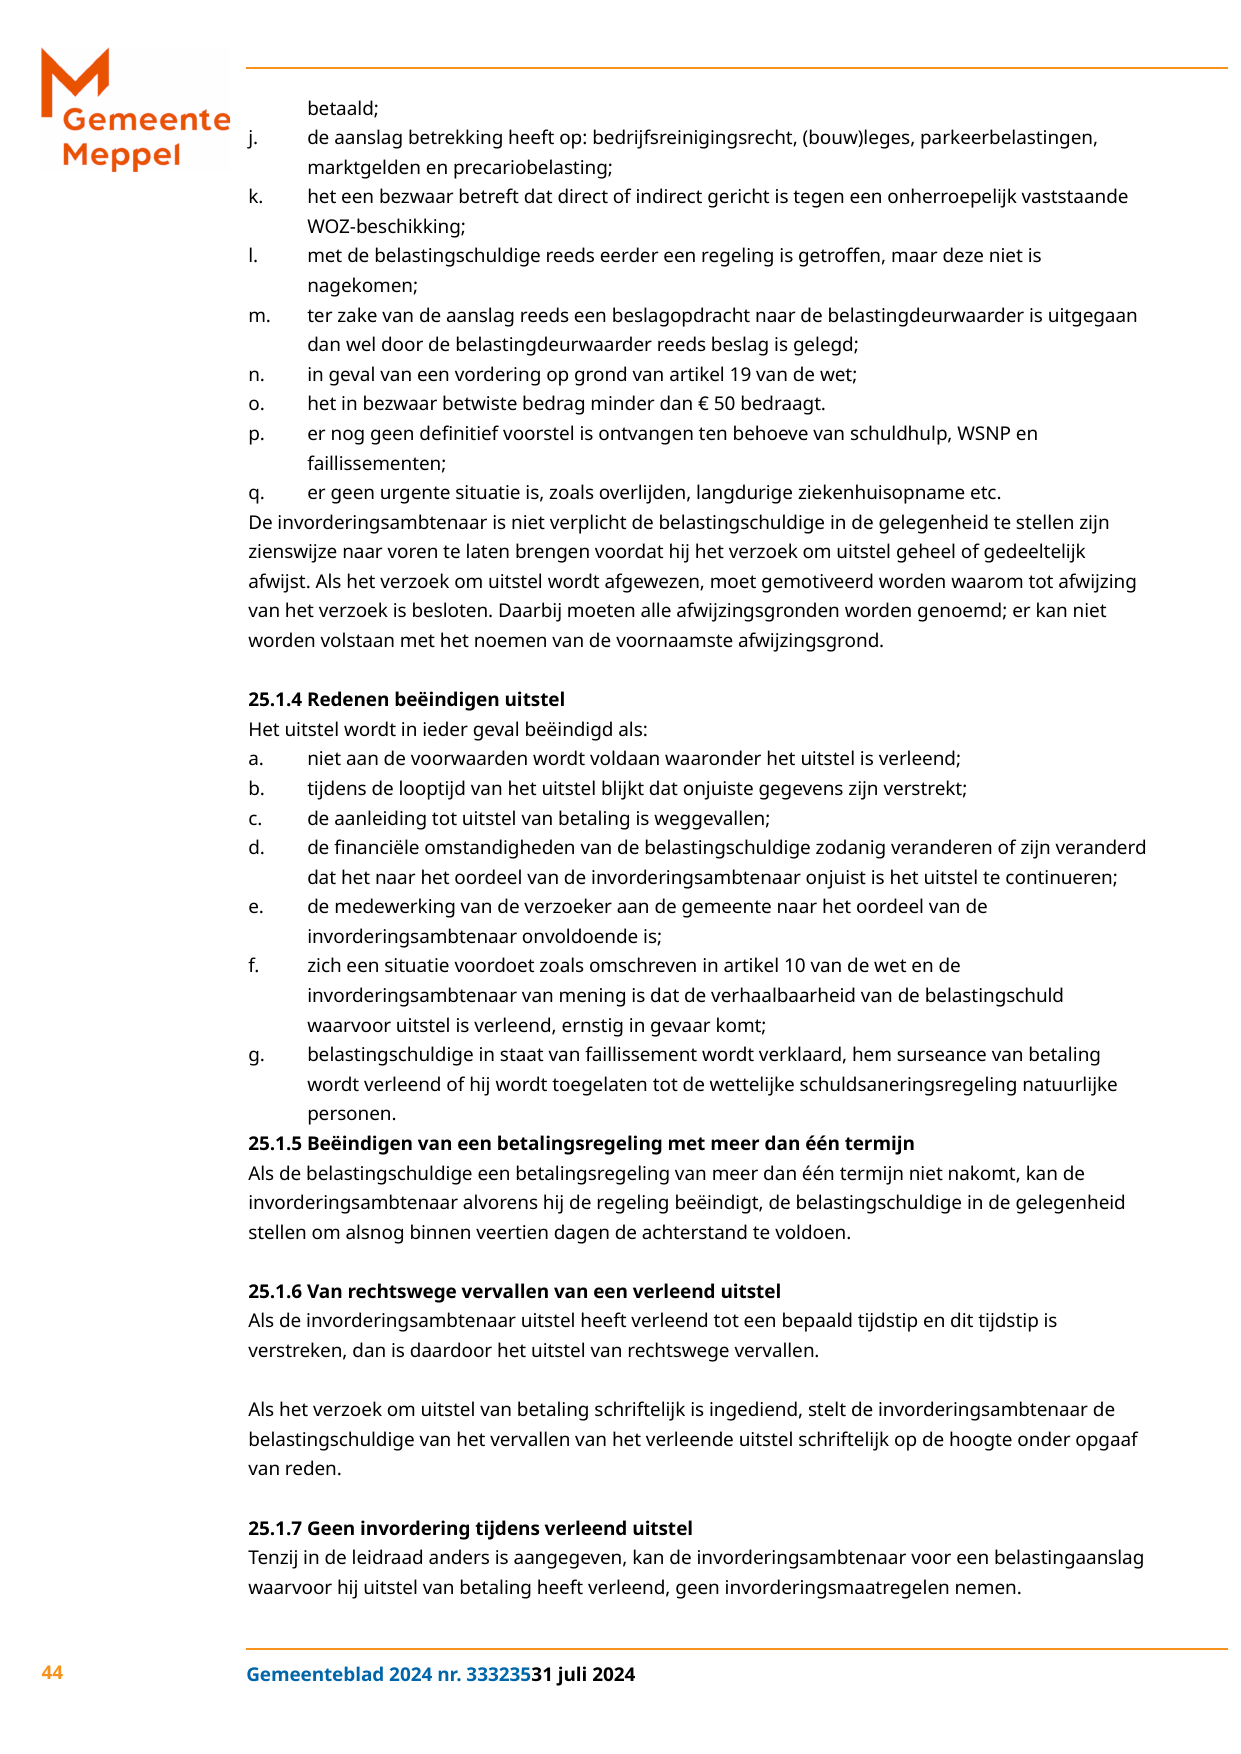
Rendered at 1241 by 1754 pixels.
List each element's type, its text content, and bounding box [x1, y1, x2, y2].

list tijdens de looptijd van het uitstel blijkt dat onjuiste gegevens zijn verstrekt; [248, 775, 1152, 801]
list de medewerking van de verzoeker aan de gemeente naar het oordeel van de invorderingsambtenaar onvoldoende is; [248, 893, 1152, 949]
text 25.1.7 Geen invordering tijdens verleend uitstel [248, 1515, 1152, 1541]
list in geval van een vordering op grond van artikel 19 van de wet; [248, 361, 1152, 387]
list de aanslag betrekking heeft op: bedrijfsreinigingsrecht, (bouw)leges, parkeerbelastingen, marktgelden en precariobelasting; [248, 124, 1152, 180]
text De invorderingsambtenaar is niet verplicht de belastingschuldige in de gelegenheid te stellen zijn zienswijze naar voren te laten brengen voordat hij het verzoek om uitstel geheel of gedeeltelijk afwijst. Als het verzoek om uitstel wordt afgewezen, moet gemotiveerd worden waarom tot afwijzing van het verzoek is besloten. Daarbij moeten alle afwijzingsgronden worden genoemd; er kan niet worden volstaan met het noemen van de voornaamste afwijzingsgrond. [248, 509, 1152, 653]
text 25.1.4 Redenen beëindigen uitstel [248, 686, 1152, 712]
picture [41, 47, 231, 172]
list er nog geen definitief voorstel is ontvangen ten behoeve van schuldhulp, WSNP en faillissementen; [248, 420, 1152, 476]
list de aanleiding tot uitstel van betaling is weggevallen; [248, 805, 1152, 831]
list met de belastingschuldige reeds eerder een regeling is getroffen, maar deze niet is nagekomen; [248, 243, 1152, 298]
list het een bezwaar betreft dat direct of indirect gericht is tegen een onherroepelijk vaststaande WOZ-beschikking; [248, 183, 1152, 239]
list ter zake van de aanslag reeds een beslagopdracht naar de belastingdeurwaarder is uitgegaan dan wel door de belastingdeurwaarder reeds beslag is gelegd; [248, 302, 1152, 357]
list betaald; [248, 95, 1152, 121]
list niet aan de voorwaarden wordt voldaan waaronder het uitstel is verleend; [248, 746, 1152, 771]
list zich een situatie voordoet zoals omschreven in artikel 10 van de wet en de invorderingsambtenaar van mening is dat de verhaalbaarheid van de belastingschuld waarvoor uitstel is verleend, ernstig in gevaar komt; [248, 953, 1152, 1038]
text Als het verzoek om uitstel van betaling schriftelijk is ingediend, stelt de invorderingsambtenaar de belastingschuldige van het vervallen van het verleende uitstel schriftelijk op de hoogte onder opgaaf van reden. [248, 1396, 1152, 1481]
text Het uitstel wordt in ieder geval beëindigd als: [248, 716, 1152, 742]
text 25.1.6 Van rechtswege vervallen van een verleend uitstel [248, 1278, 1152, 1304]
text Tenzij in de leidraad anders is aangegeven, kan de invorderingsambtenaar voor een belastingaanslag waarvoor hij uitstel van betaling heeft verleend, geen invorderingsmaatregelen nemen. [248, 1544, 1152, 1600]
text Als de belastingschuldige een betalingsregeling van meer dan één termijn niet nakomt, kan de invorderingsambtenaar alvorens hij de regeling beëindigt, de belastingschuldige in de gelegenheid stellen om alsnog binnen veertien dagen de achterstand te voldoen. [248, 1160, 1152, 1245]
list er geen urgente situatie is, zoals overlijden, langdurige ziekenhuisopname etc. [248, 479, 1152, 505]
text 25.1.5 Beëindigen van een betalingsregeling met meer dan één termijn [248, 1130, 1152, 1156]
list de financiële omstandigheden van de belastingschuldige zodanig veranderen of zijn veranderd dat het naar het oordeel van de invorderingsambtenaar onjuist is het uitstel te continueren; [248, 834, 1152, 890]
list belastingschuldige in staat van faillissement wordt verklaard, hem surseance van betaling wordt verleend of hij wordt toegelaten tot de wettelijke schuldsaneringsregeling natuurlijke personen. [248, 1041, 1152, 1126]
text Als de invorderingsambtenaar uitstel heeft verleend tot een bepaald tijdstip en dit tijdstip is verstreken, dan is daardoor het uitstel van rechtswege vervallen. [248, 1308, 1152, 1363]
list het in bezwaar betwiste bedrag minder dan € 50 bedraagt. [248, 391, 1152, 416]
